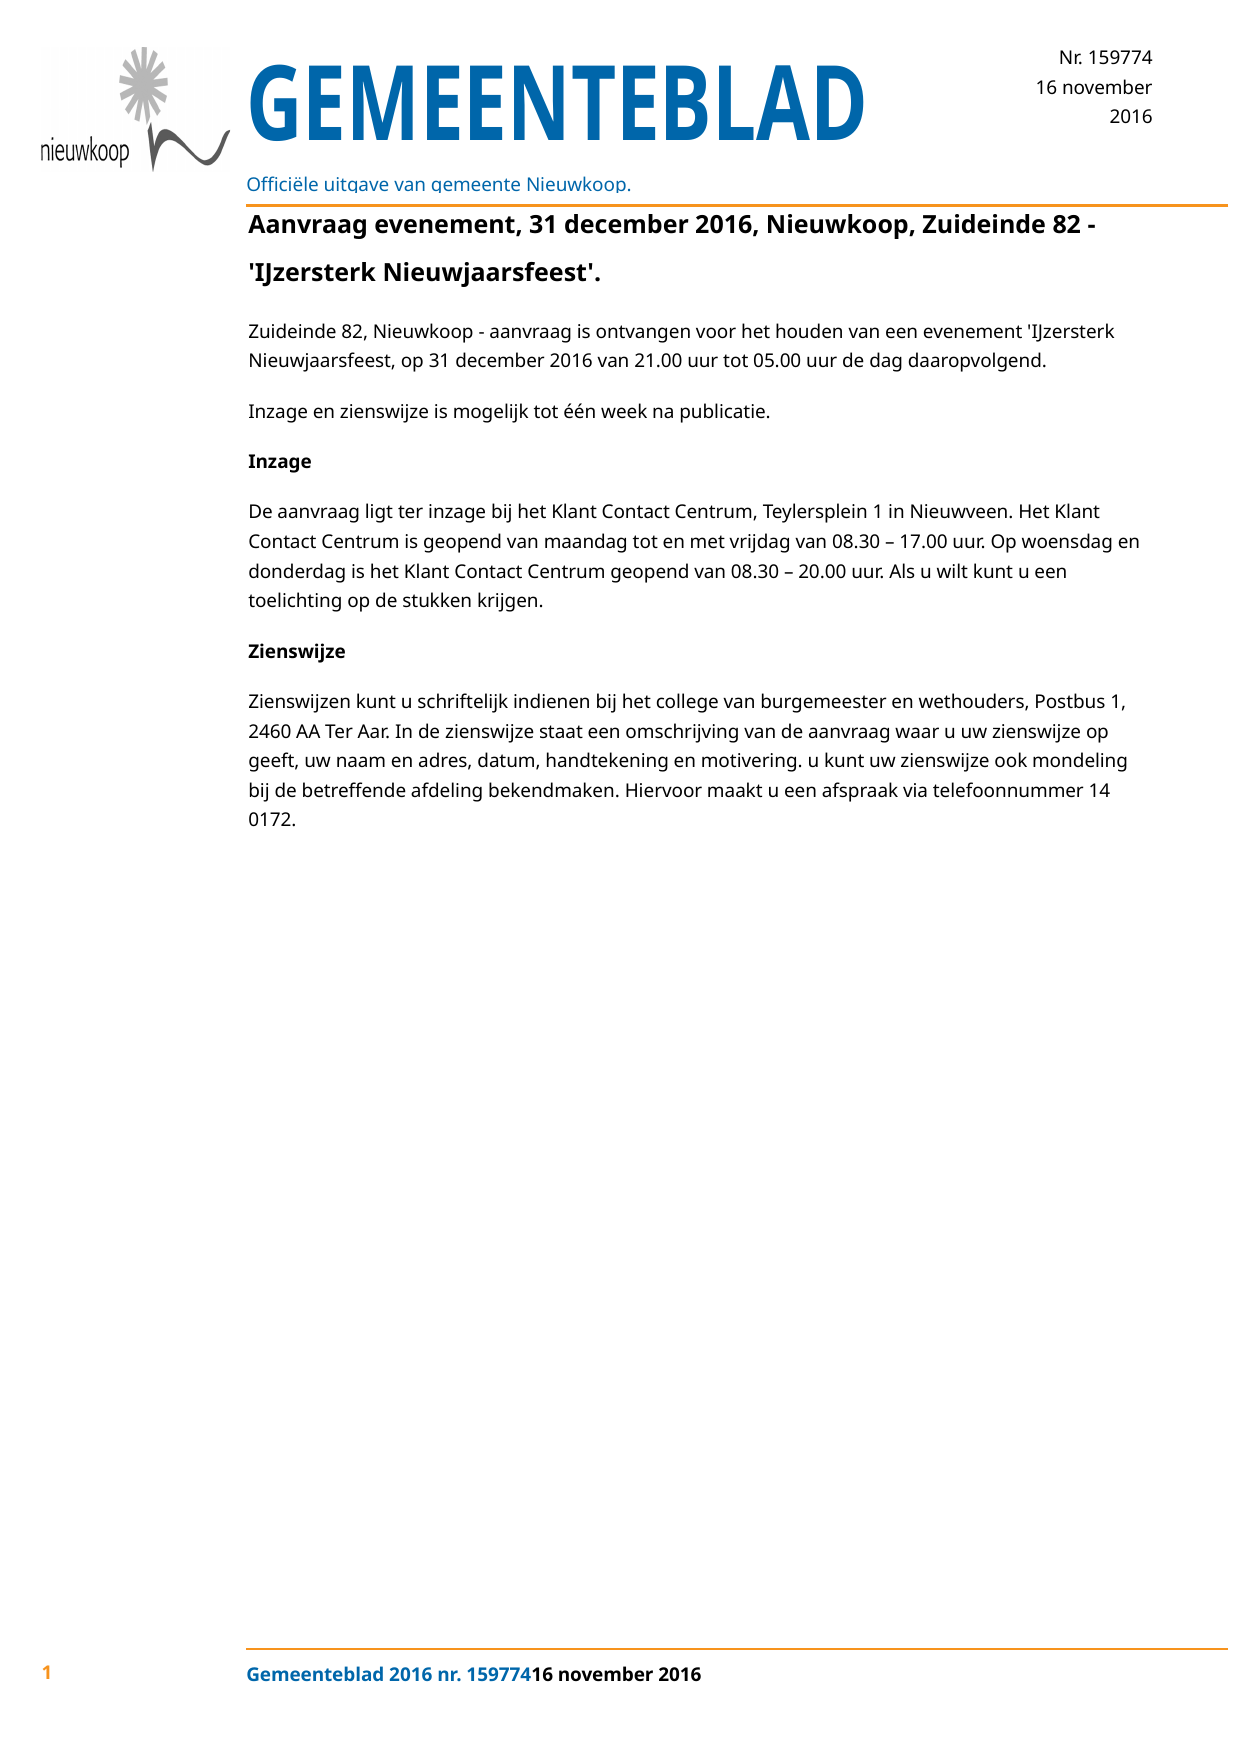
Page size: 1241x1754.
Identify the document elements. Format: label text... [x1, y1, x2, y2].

text Zienswijze [248, 638, 1152, 664]
text Inzage [248, 448, 1152, 474]
text Aanvraag evenement, 31 december 2016, Nieuwkoop, Zuideinde 82 - 'IJzersterk Nieuwjaarsfeest'. [248, 207, 1152, 288]
picture [41, 47, 231, 172]
text De aanvraag ligt ter inzage bij het Klant Contact Centrum, Teylersplein 1 in Nieuwveen. Het Klant Contact Centrum is geopend van maandag tot en met vrijdag van 08.30 – 17.00 uur. Op woensdag en donderdag is het Klant Contact Centrum geopend van 08.30 – 20.00 uur. Als u wilt kunt u een toelichting op de stukken krijgen. [248, 499, 1152, 613]
text Inzage en zienswijze is mogelijk tot één week na publicatie. [248, 398, 1152, 424]
text Zuideinde 82, Nieuwkoop - aanvraag is ontvangen voor het houden van een evenement 'IJzersterk Nieuwjaarsfeest, op 31 december 2016 van 21.00 uur tot 05.00 uur de dag daaropvolgend. [248, 318, 1152, 373]
text Zienswijzen kunt u schriftelijk indienen bij het college van burgemeester en wethouders, Postbus 1, 2460 AA Ter Aar. In de zienswijze staat een omschrijving van de aanvraag waar u uw zienswijze op geeft, uw naam en adres, datum, handtekening en motivering. u kunt uw zienswijze ook mondeling bij de betreffende afdeling bekendmaken. Hiervoor maakt u een afspraak via telefoonnummer 14 0172. [248, 688, 1152, 832]
